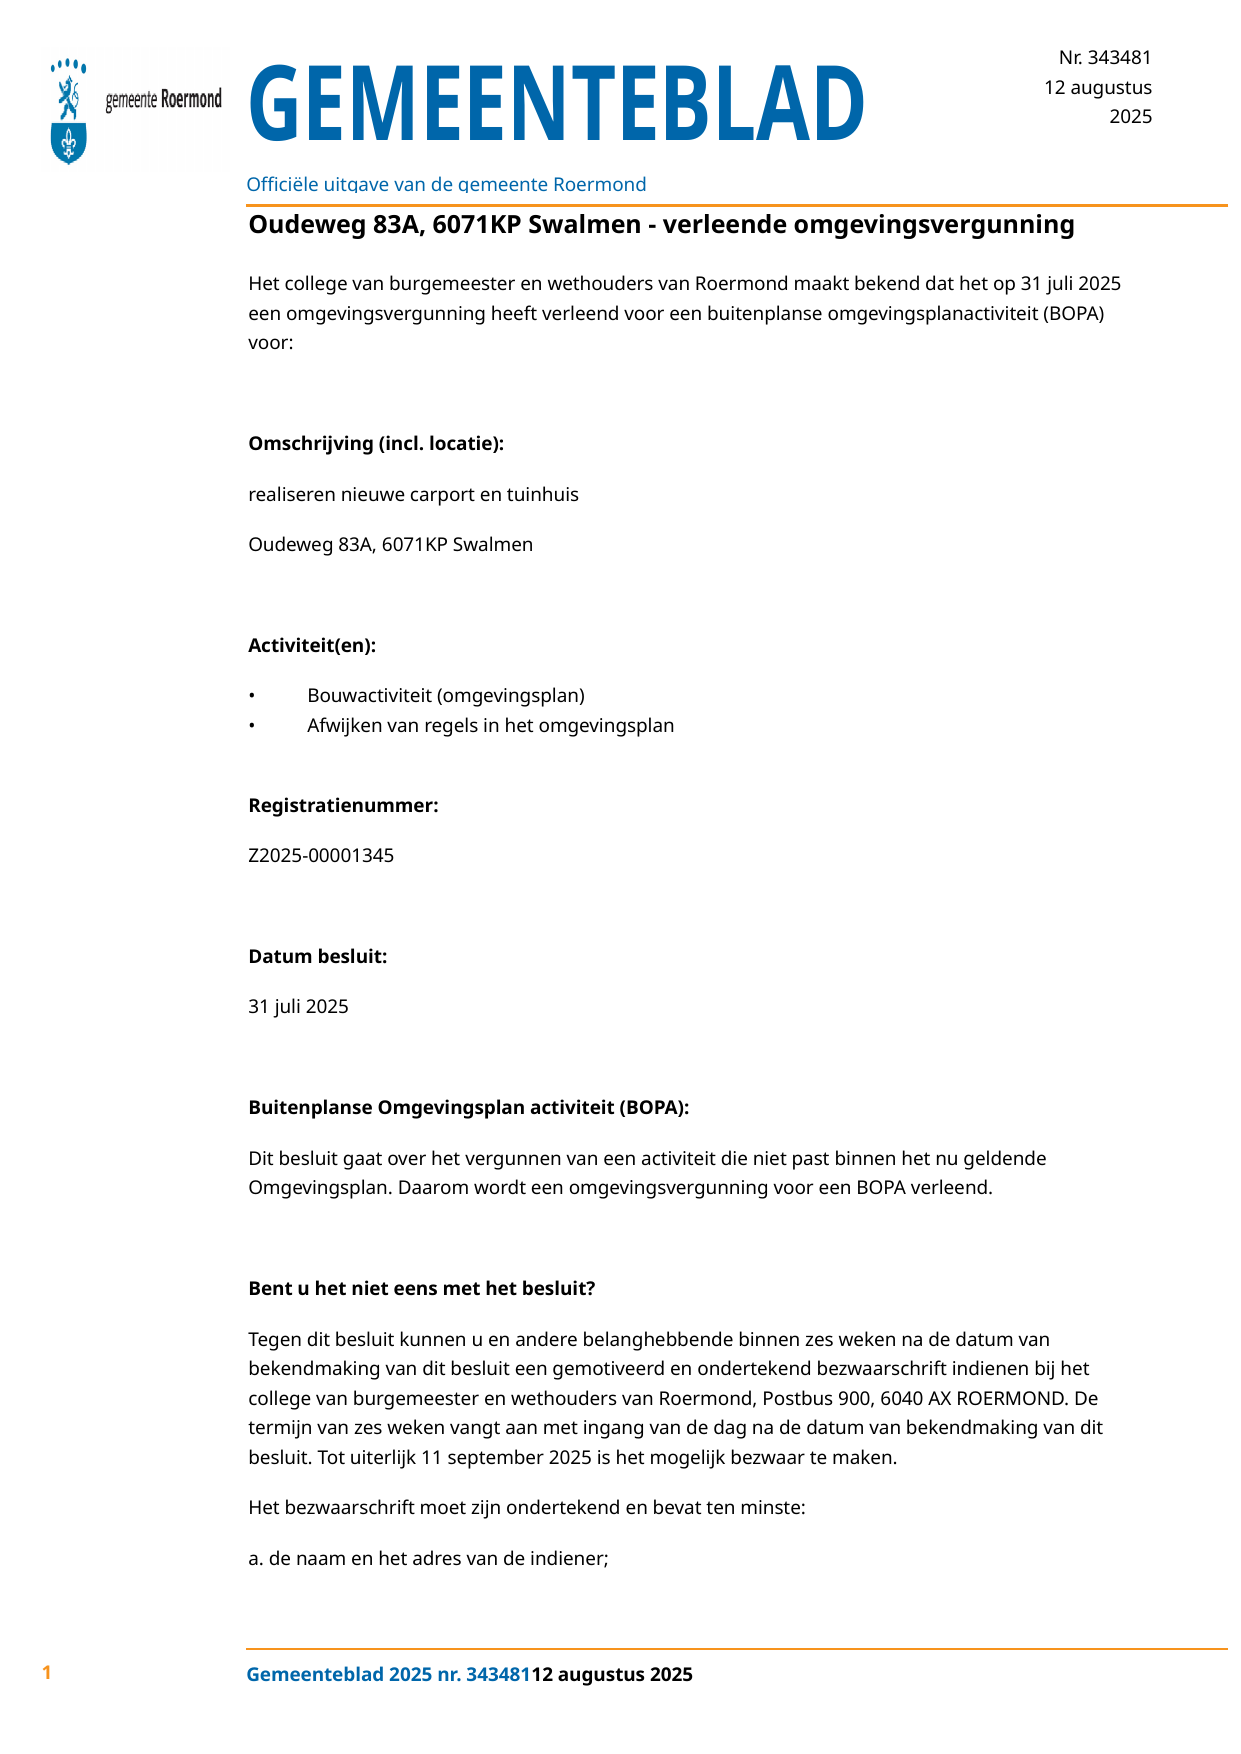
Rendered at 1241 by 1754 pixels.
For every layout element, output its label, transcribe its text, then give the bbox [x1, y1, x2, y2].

list Afwijken van regels in het omgevingsplan [248, 712, 1152, 738]
text Buitenplanse Omgevingsplan activiteit (BOPA): [248, 1094, 1152, 1120]
text Oudeweg 83A, 6071KP Swalmen [248, 531, 1152, 557]
text Tegen dit besluit kunnen u en andere belanghebbende binnen zes weken na de datum van bekendmaking van dit besluit een gemotiveerd en ondertekend bezwaarschrift indienen bij het college van burgemeester en wethouders van Roermond, Postbus 900, 6040 AX ROERMOND. De termijn van zes weken vangt aan met ingang van de dag na de datum van bekendmaking van dit besluit. Tot uiterlijk 11 september 2025 is het mogelijk bezwaar te maken. [248, 1326, 1152, 1470]
text Oudeweg 83A, 6071KP Swalmen - verleende omgevingsvergunning [248, 207, 1152, 241]
text Registratienummer: [248, 792, 1152, 818]
picture [41, 47, 231, 172]
text Activiteit(en): [248, 632, 1152, 658]
text Bent u het niet eens met het besluit? [248, 1275, 1152, 1301]
text Het college van burgemeester en wethouders van Roermond maakt bekend dat het op 31 juli 2025 een omgevingsvergunning heeft verleend voor een buitenplanse omgevingsplanactiviteit (BOPA) voor: [248, 270, 1152, 355]
list Bouwactiviteit (omgevingsplan) [248, 682, 1152, 708]
text Datum besluit: [248, 943, 1152, 969]
text Het bezwaarschrift moet zijn ondertekend en bevat ten minste: [248, 1494, 1152, 1520]
text Dit besluit gaat over het vergunnen van een activiteit die niet past binnen het nu geldende Omgevingsplan. Daarom wordt een omgevingsvergunning voor een BOPA verleend. [248, 1145, 1152, 1200]
text Omschrijving (incl. locatie): [248, 430, 1152, 456]
text a. de naam en het adres van de indiener; [248, 1545, 1152, 1571]
text 31 juli 2025 [248, 994, 1152, 1019]
text Z2025-00001345 [248, 842, 1152, 868]
text realiseren nieuwe carport en tuinhuis [248, 481, 1152, 506]
